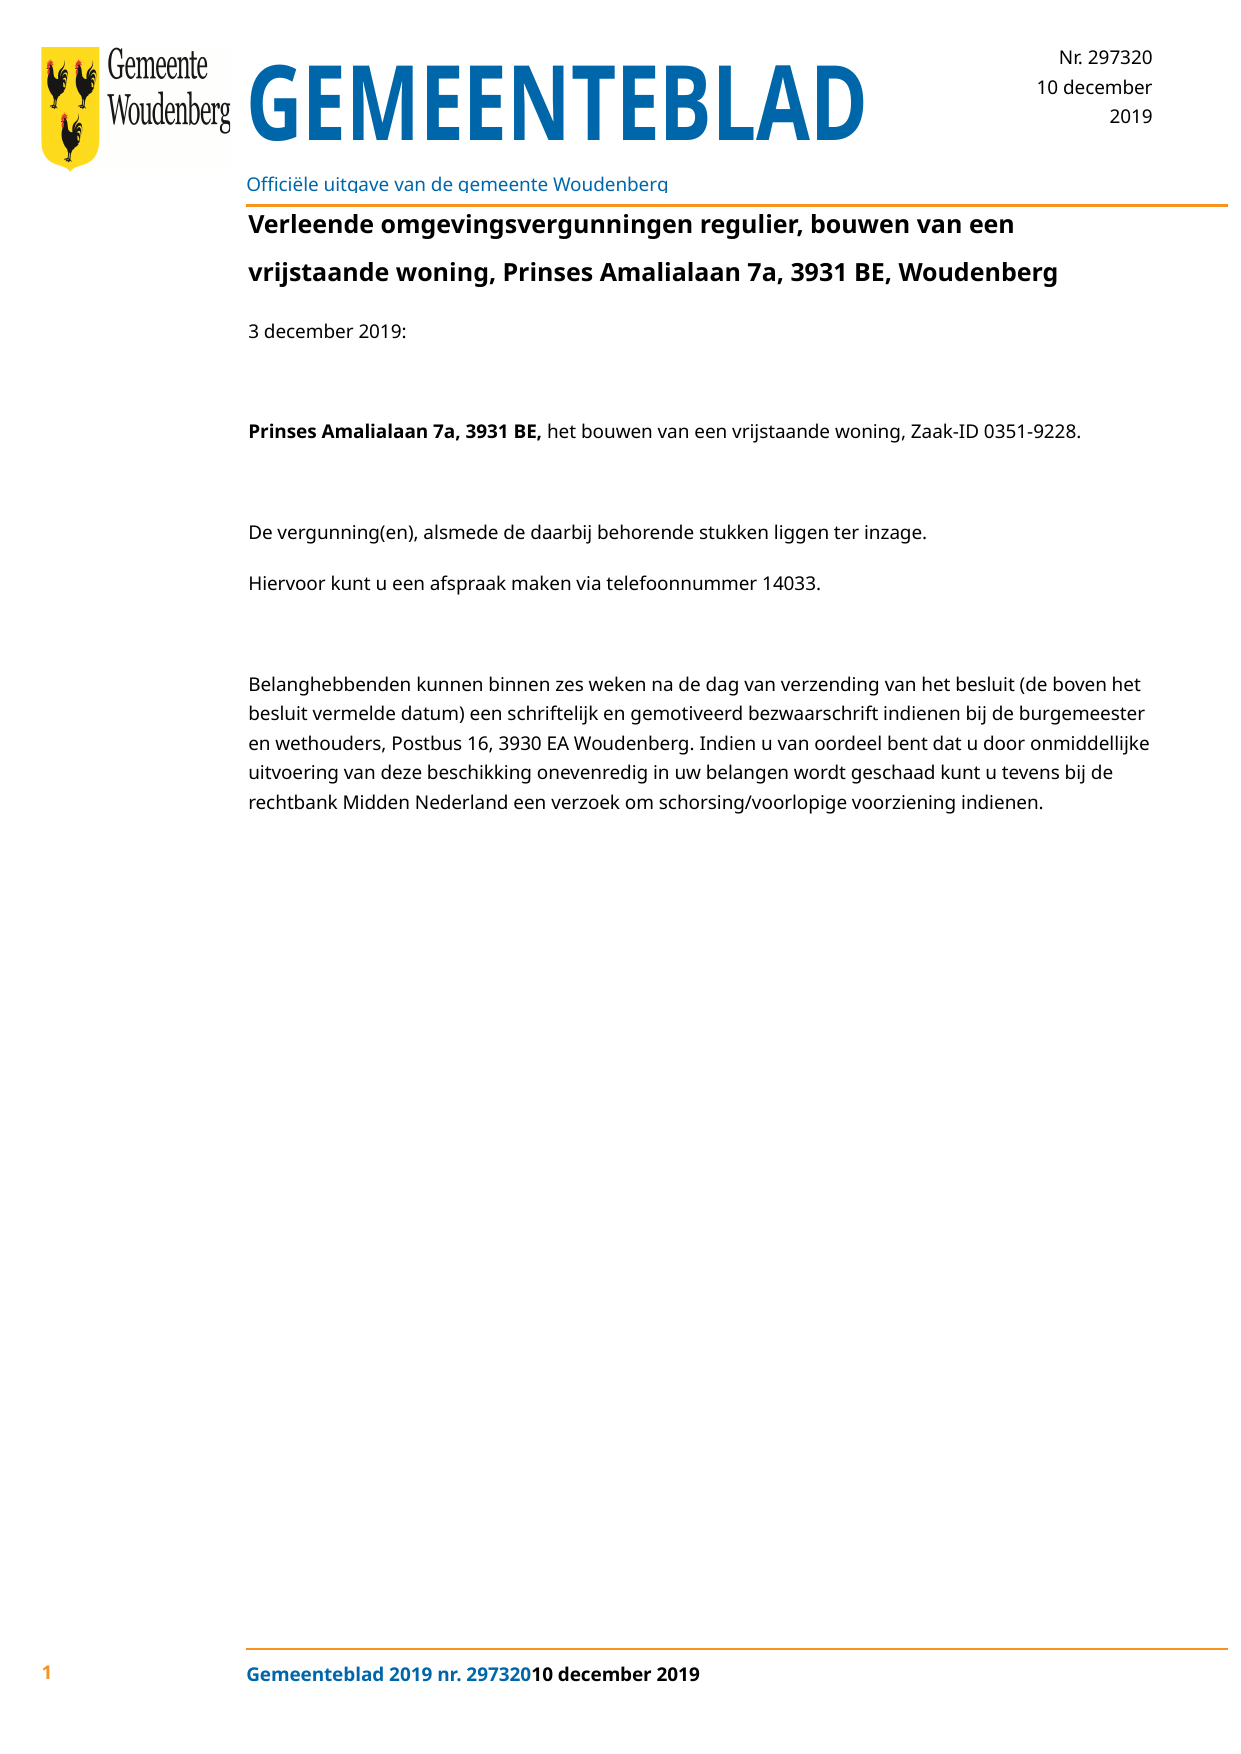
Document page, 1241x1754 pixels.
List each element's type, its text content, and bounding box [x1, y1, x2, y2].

text De vergunning(en), alsmede de daarbij behorende stukken liggen ter inzage. [248, 519, 1152, 545]
picture [41, 47, 231, 172]
text Hiervoor kunt u een afspraak maken via telefoonnummer 14033. [248, 570, 1152, 596]
text Belanghebbenden kunnen binnen zes weken na de dag van verzending van het besluit (de boven het besluit vermelde datum) een schriftelijk en gemotiveerd bezwaarschrift indienen bij de burgemeester en wethouders, Postbus 16, 3930 EA Woudenberg. Indien u van oordeel bent dat u door onmiddellijke uitvoering van deze beschikking onevenredig in uw belangen wordt geschaad kunt u tevens bij de rechtbank Midden Nederland een verzoek om schorsing/voorlopige voorziening indienen. [248, 671, 1152, 815]
text Verleende omgevingsvergunningen regulier, bouwen van een vrijstaande woning, Prinses Amalialaan 7a, 3931 BE, Woudenberg [248, 207, 1152, 288]
text Prinses Amalialaan 7a, 3931 BE, het bouwen van een vrijstaande woning, Zaak-ID 0351-9228. [248, 419, 1152, 444]
text 3 december 2019: [248, 318, 1152, 344]
